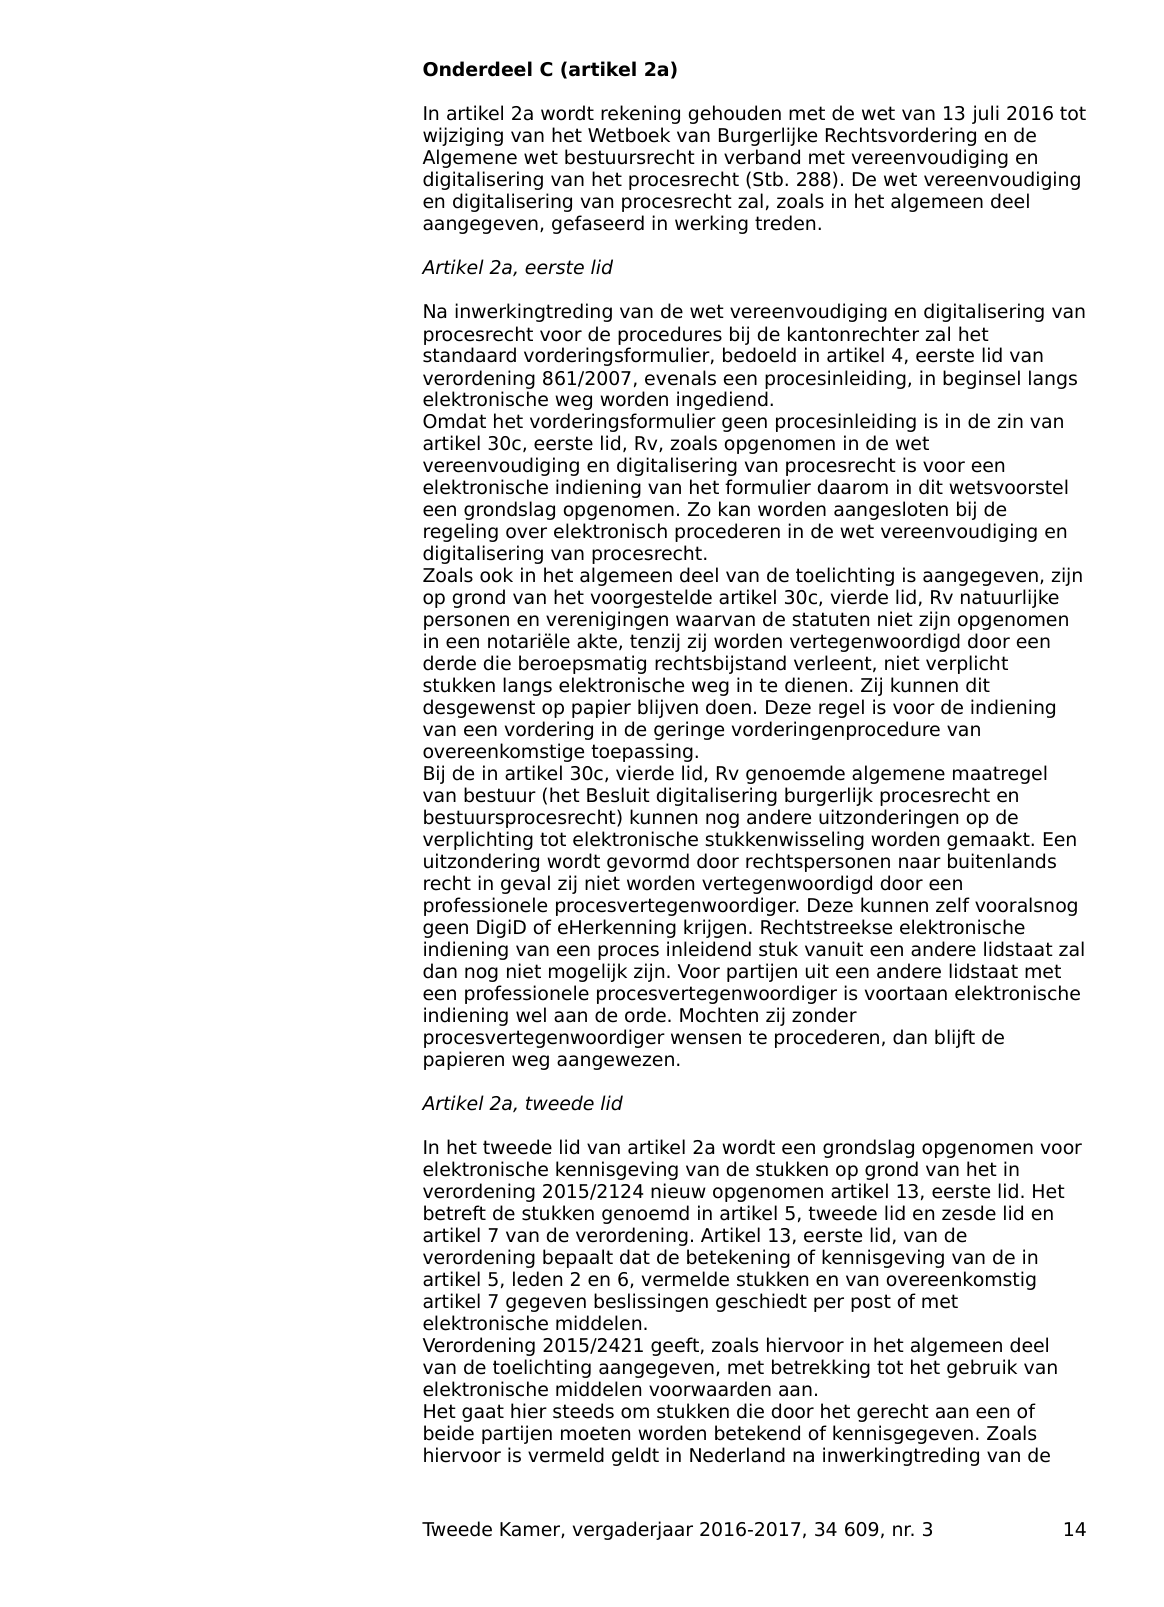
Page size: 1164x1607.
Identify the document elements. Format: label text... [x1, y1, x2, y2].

text Na inwerkingtreding van de wet vereenvoudiging en digitalisering van procesrecht voor de procedures bij de kantonrechter zal het standaard vorderingsformulier, bedoeld in artikel 4, eerste lid van verordening 861/2007, evenals een procesinleiding, in beginsel langs elektronische weg worden ingediend. [422, 301, 1087, 411]
text Het gaat hier steeds om stukken die door het gerecht aan een of beide partijen moeten worden betekend of kennisgegeven. Zoals hiervoor is vermeld geldt in Nederland na inwerkingtreding van de [422, 1401, 1087, 1467]
text Zoals ook in het algemeen deel van de toelichting is aangegeven, zijn op grond van het voorgestelde artikel 30c, vierde lid, Rv natuurlijke personen en verenigingen waarvan de statuten niet zijn opgenomen in een notariële akte, tenzij zij worden vertegenwoordigd door een derde die beroepsmatig rechtsbijstand verleent, niet verplicht stukken langs elektronische weg in te dienen. Zij kunnen dit desgewenst op papier blijven doen. Deze regel is voor de indiening van een vordering in de geringe vorderingenprocedure van overeenkomstige toepassing. [422, 565, 1087, 763]
text Bij de in artikel 30c, vierde lid, Rv genoemde algemene maatregel van bestuur (het Besluit digitalisering burgerlijk procesrecht en bestuursprocesrecht) kunnen nog andere uitzonderingen op de verplichting tot elektronische stukkenwisseling worden gemaakt. Een uitzondering wordt gevormd door rechtspersonen naar buitenlands recht in geval zij niet worden vertegenwoordigd door een professionele procesvertegenwoordiger. Deze kunnen zelf vooralsnog geen DigiD of eHerkenning krijgen. Rechtstreekse elektronische indiening van een proces inleidend stuk vanuit een andere lidstaat zal dan nog niet mogelijk zijn. Voor partijen uit een andere lidstaat met een professionele procesvertegenwoordiger is voortaan elektronische indiening wel aan de orde. Mochten zij zonder procesvertegenwoordiger wensen te procederen, dan blijft de papieren weg aangewezen. [422, 763, 1087, 1071]
text Omdat het vorderingsformulier geen procesinleiding is in de zin van artikel 30c, eerste lid, Rv, zoals opgenomen in de wet vereenvoudiging en digitalisering van procesrecht is voor een elektronische indiening van het formulier daarom in dit wetsvoorstel een grondslag opgenomen. Zo kan worden aangesloten bij de regeling over elektronisch procederen in de wet vereenvoudiging en digitalisering van procesrecht. [422, 411, 1087, 565]
subtitle Artikel 2a, eerste lid [422, 257, 1087, 279]
subtitle Artikel 2a, tweede lid [422, 1093, 1087, 1115]
text In artikel 2a wordt rekening gehouden met de wet van 13 juli 2016 tot wijziging van het Wetboek van Burgerlijke Rechtsvordering en de Algemene wet bestuursrecht in verband met vereenvoudiging en digitalisering van het procesrecht (Stb. 288). De wet vereenvoudiging en digitalisering van procesrecht zal, zoals in het algemeen deel aangegeven, gefaseerd in werking treden. [422, 103, 1087, 235]
subtitle Onderdeel C (artikel 2a) [422, 59, 1087, 81]
text Verordening 2015/2421 geeft, zoals hiervoor in het algemeen deel van de toelichting aangegeven, met betrekking tot het gebruik van elektronische middelen voorwaarden aan. [422, 1335, 1087, 1401]
text In het tweede lid van artikel 2a wordt een grondslag opgenomen voor elektronische kennisgeving van de stukken op grond van het in verordening 2015/2124 nieuw opgenomen artikel 13, eerste lid. Het betreft de stukken genoemd in artikel 5, tweede lid en zesde lid en artikel 7 van de verordening. Artikel 13, eerste lid, van de verordening bepaalt dat de betekening of kennisgeving van de in artikel 5, leden 2 en 6, vermelde stukken en van overeenkomstig artikel 7 gegeven beslissingen geschiedt per post of met elektronische middelen. [422, 1137, 1087, 1335]
